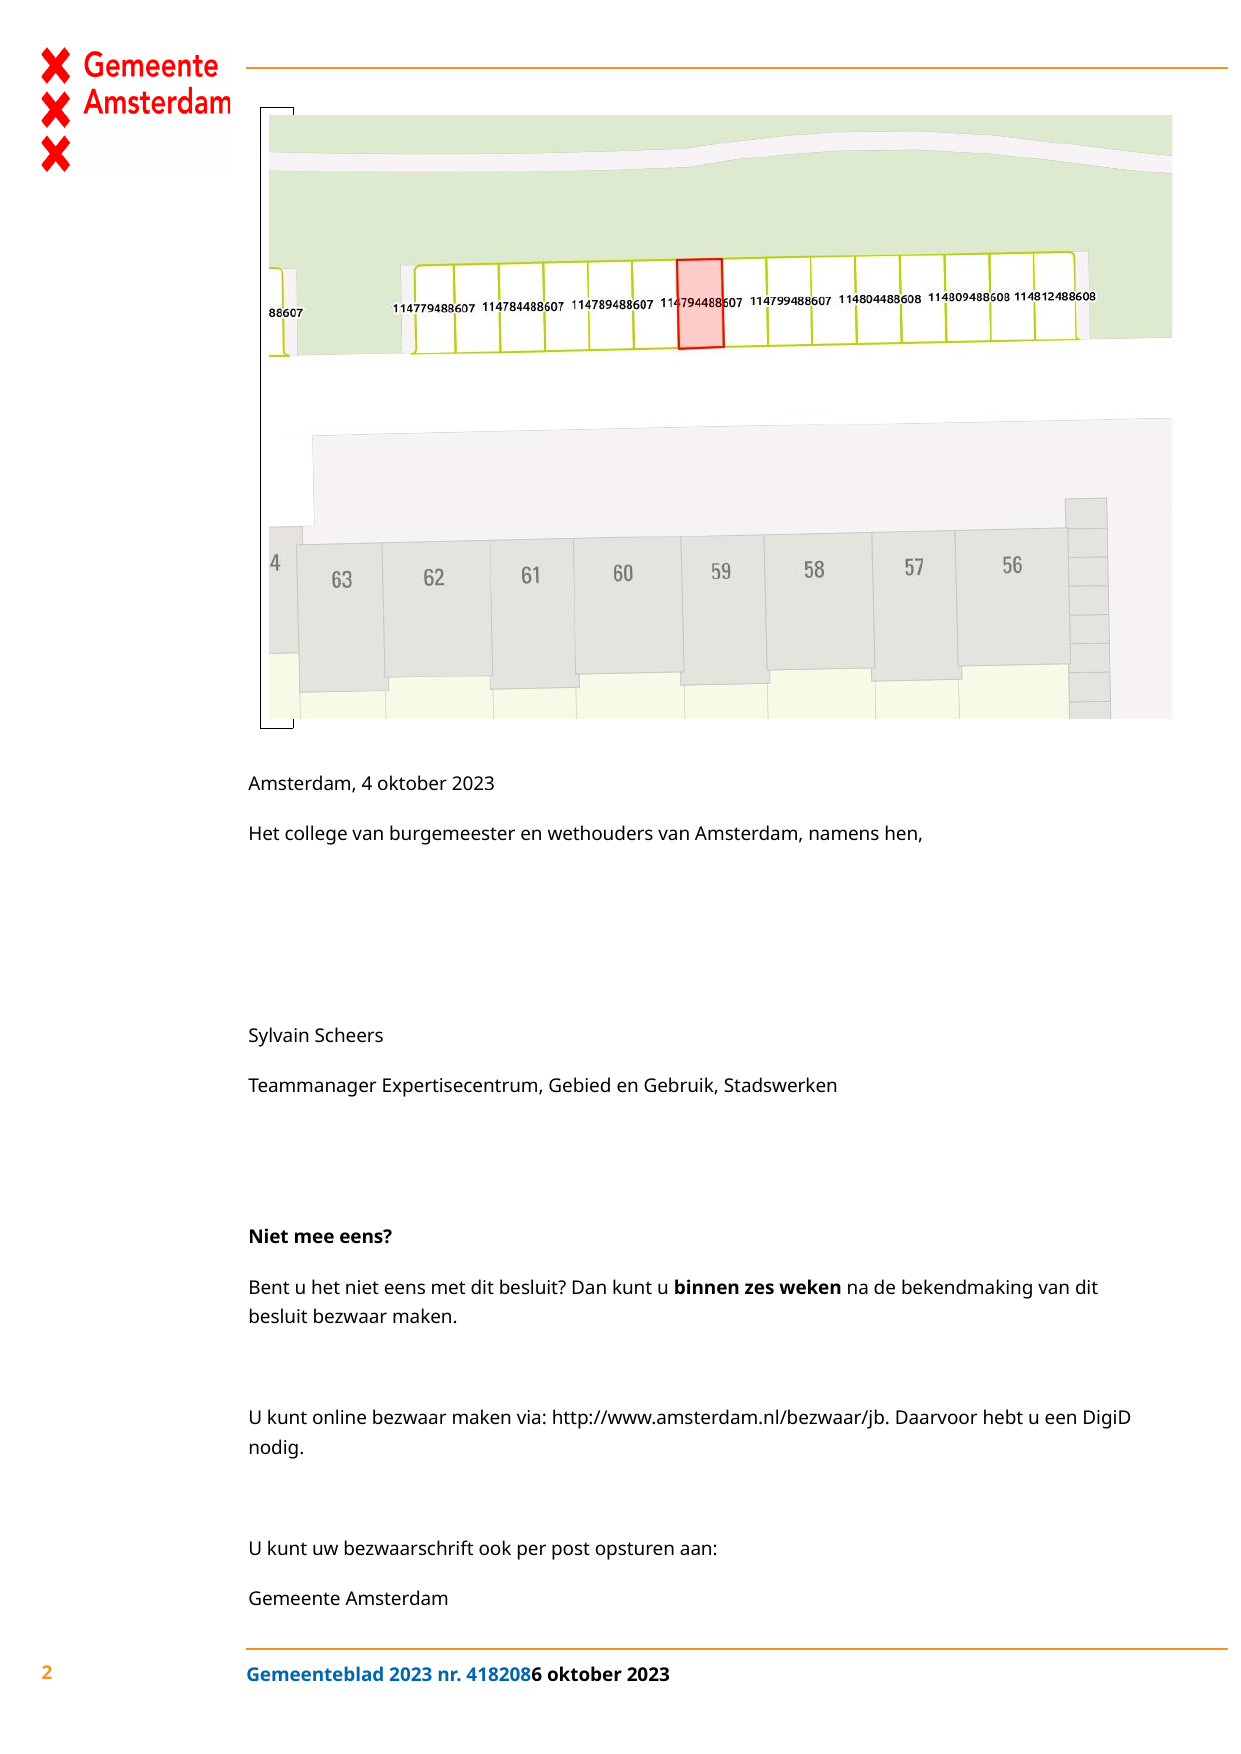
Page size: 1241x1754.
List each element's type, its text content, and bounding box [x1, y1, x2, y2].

text Sylvain Scheers [248, 1022, 1152, 1047]
text Amsterdam, 4 oktober 2023 [248, 770, 1152, 795]
text Niet mee eens? [248, 1223, 1152, 1249]
picture [268, 115, 1173, 719]
text Teammanager Expertisecentrum, Gebied en Gebruik, Stadswerken [248, 1072, 1152, 1098]
text Bent u het niet eens met dit besluit? Dan kunt u binnen zes weken na de bekendmaking van dit besluit bezwaar maken. [248, 1274, 1152, 1329]
text Gemeente Amsterdam [248, 1585, 1152, 1611]
text U kunt uw bezwaarschrift ook per post opsturen aan: [248, 1535, 1152, 1560]
text Het college van burgemeester en wethouders van Amsterdam, namens hen, [248, 820, 1152, 846]
text U kunt online bezwaar maken via: http://www.amsterdam.nl/bezwaar/jb. Daarvoor hebt u een DigiD nodig. [248, 1404, 1152, 1459]
picture [41, 47, 231, 172]
